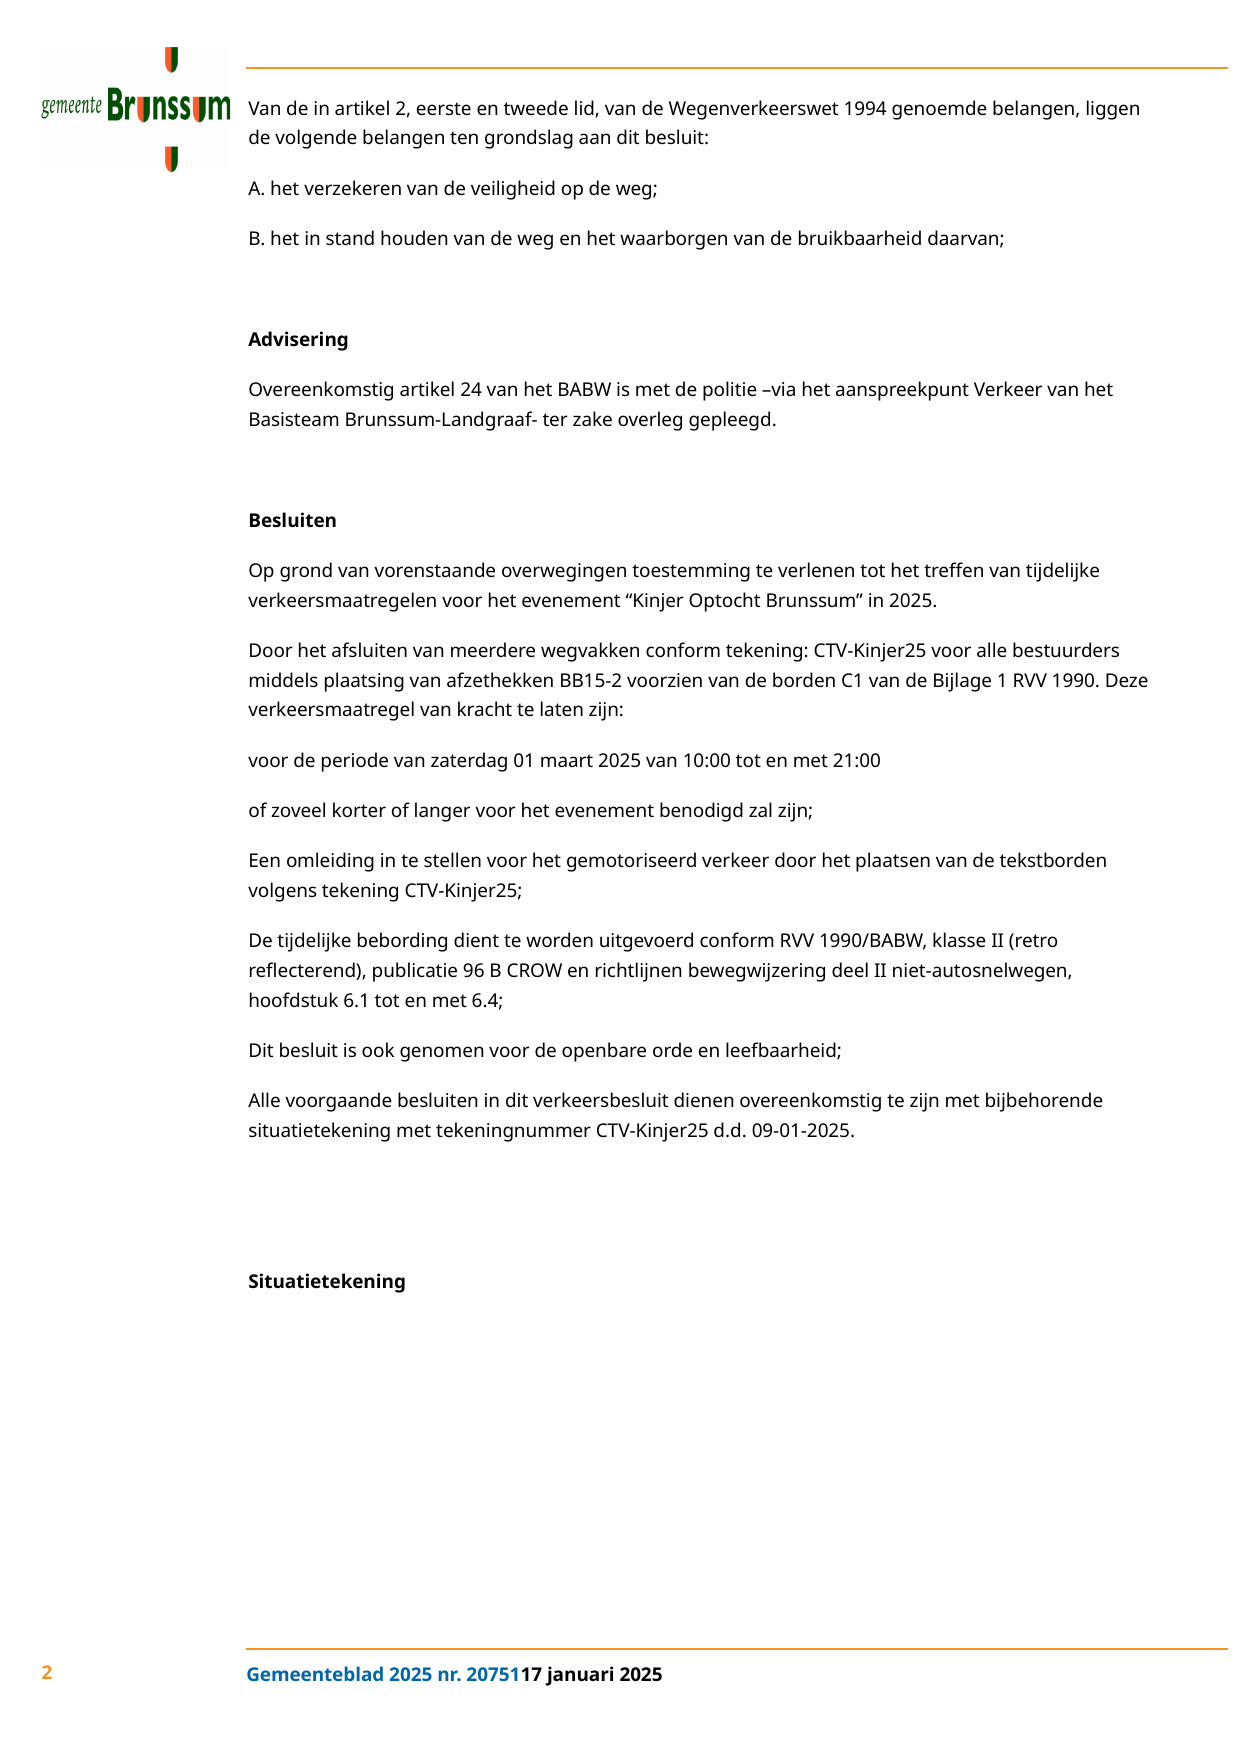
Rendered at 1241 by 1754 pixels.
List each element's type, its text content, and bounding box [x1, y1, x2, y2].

picture [41, 47, 231, 172]
text Door het afsluiten van meerdere wegvakken conform tekening: CTV-Kinjer25 voor alle bestuurders middels plaatsing van afzethekken BB15-2 voorzien van de borden C1 van de Bijlage 1 RVV 1990. Deze verkeersmaatregel van kracht te laten zijn: [248, 637, 1152, 722]
text Situatietekening [248, 1268, 1152, 1294]
text De tijdelijke bebording dient te worden uitgevoerd conform RVV 1990/BABW, klasse II (retro reflecterend), publicatie 96 B CROW en richtlijnen bewegwijzering deel II niet-autosnelwegen, hoofdstuk 6.1 tot en met 6.4; [248, 928, 1152, 1013]
text Op grond van vorenstaande overwegingen toestemming te verlenen tot het treffen van tijdelijke verkeersmaatregelen voor het evenement “Kinjer Optocht Brunssum” in 2025. [248, 557, 1152, 613]
text Een omleiding in te stellen voor het gemotoriseerd verkeer door het plaatsen van de tekstborden volgens tekening CTV-Kinjer25; [248, 848, 1152, 903]
text B. het in stand houden van de weg en het waarborgen van de bruikbaarheid daarvan; [248, 225, 1152, 251]
text of zoveel korter of langer voor het evenement benodigd zal zijn; [248, 797, 1152, 823]
text Dit besluit is ook genomen voor de openbare orde en leefbaarheid; [248, 1037, 1152, 1063]
text Besluiten [248, 507, 1152, 533]
text Overeenkomstig artikel 24 van het BABW is met de politie –via het aanspreekpunt Verkeer van het Basisteam Brunssum-Landgraaf- ter zake overleg gepleegd. [248, 376, 1152, 432]
text Advisering [248, 326, 1152, 352]
text Alle voorgaande besluiten in dit verkeersbesluit dienen overeenkomstig te zijn met bijbehorende situatietekening met tekeningnummer CTV-Kinjer25 d.d. 09-01-2025. [248, 1088, 1152, 1143]
text A. het verzekeren van de veiligheid op de weg; [248, 175, 1152, 201]
text Van de in artikel 2, eerste en tweede lid, van de Wegenverkeerswet 1994 genoemde belangen, liggen de volgende belangen ten grondslag aan dit besluit: [248, 95, 1152, 150]
text voor de periode van zaterdag 01 maart 2025 van 10:00 tot en met 21:00 [248, 747, 1152, 773]
